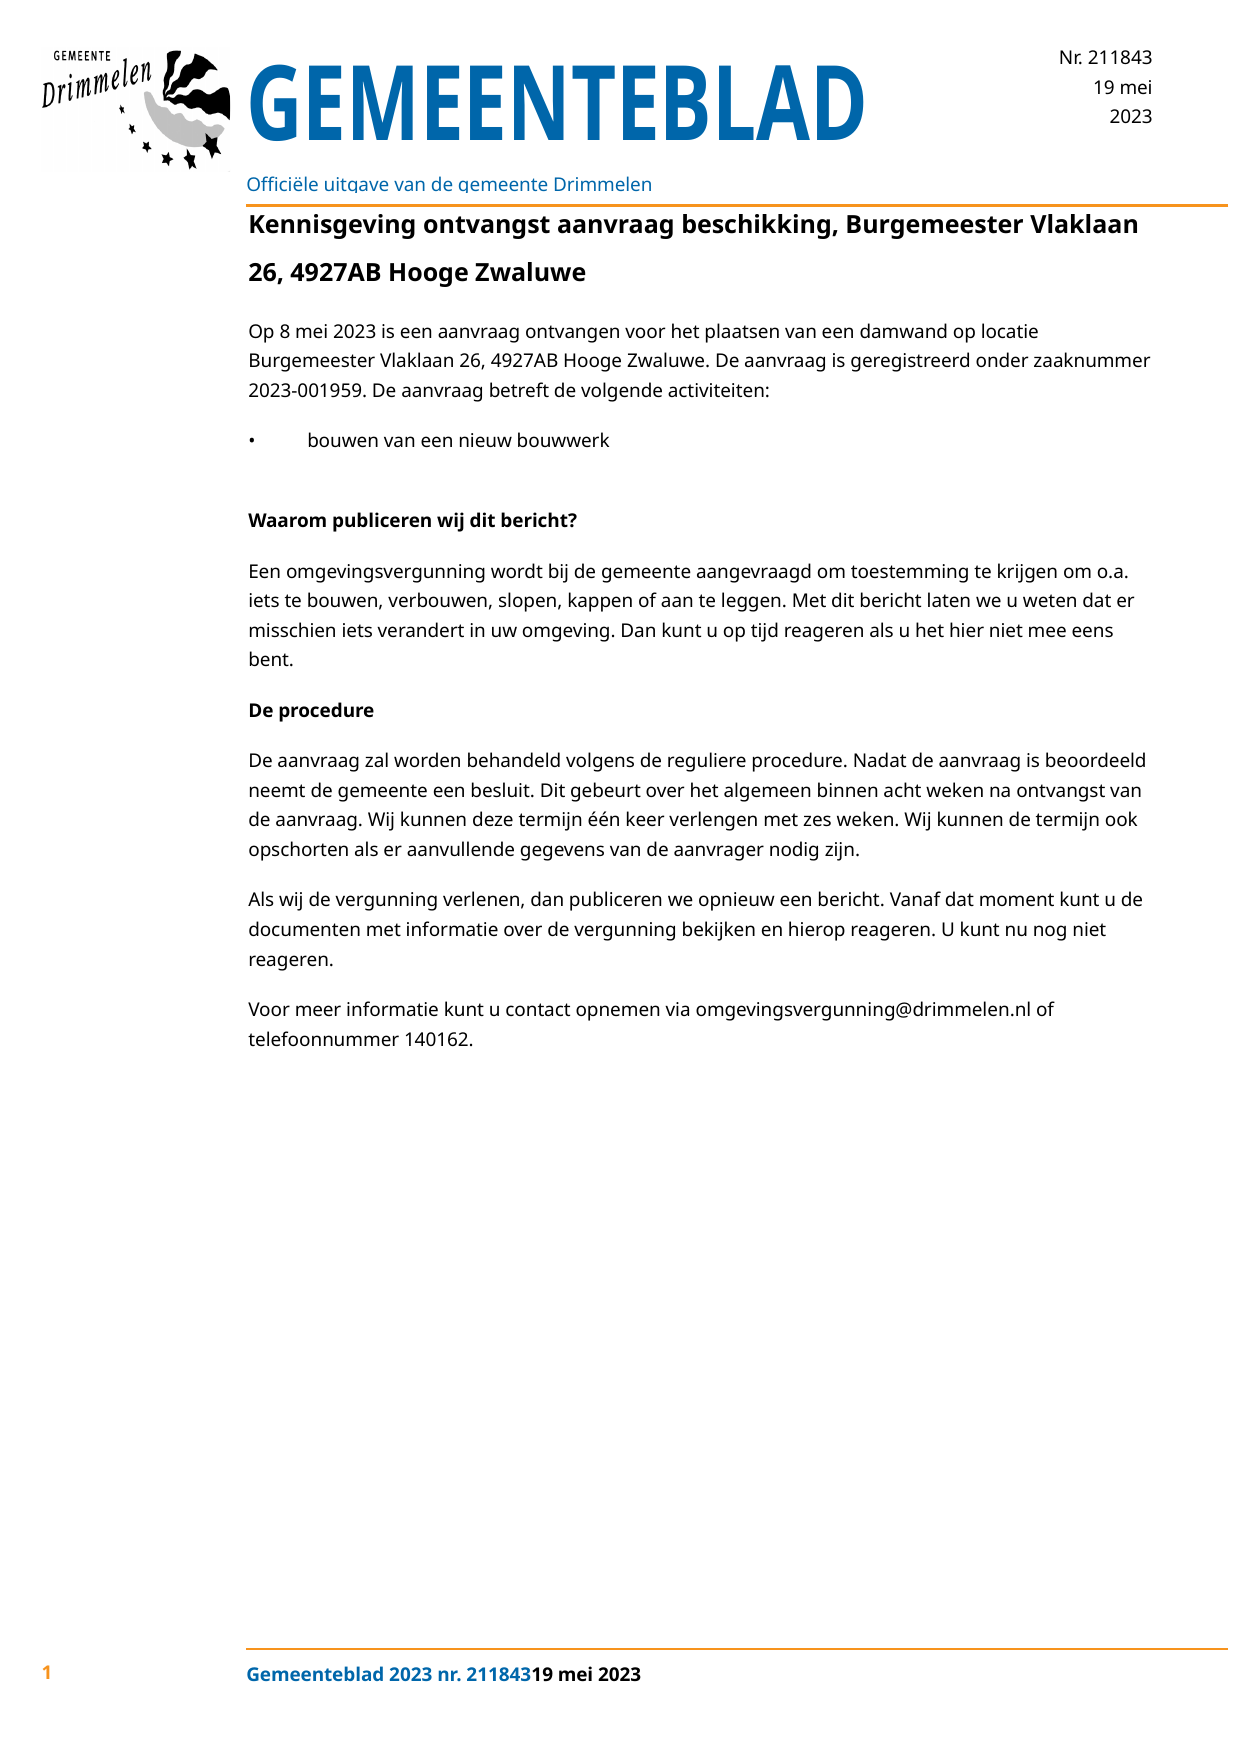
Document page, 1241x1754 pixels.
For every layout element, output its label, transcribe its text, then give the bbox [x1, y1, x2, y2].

text Waarom publiceren wij dit bericht? [248, 507, 1152, 533]
text De procedure [248, 697, 1152, 723]
text Een omgevingsvergunning wordt bij de gemeente aangevraagd om toestemming te krijgen om o.a. iets te bouwen, verbouwen, slopen, kappen of aan te leggen. Met dit bericht laten we u weten dat er misschien iets verandert in uw omgeving. Dan kunt u op tijd reageren als u het hier niet mee eens bent. [248, 558, 1152, 672]
text Voor meer informatie kunt u contact opnemen via omgevingsvergunning@drimmelen.nl of telefoonnummer 140162. [248, 996, 1152, 1052]
text Kennisgeving ontvangst aanvraag beschikking, Burgemeester Vlaklaan 26, 4927AB Hooge Zwaluwe [248, 207, 1152, 288]
text Op 8 mei 2023 is een aanvraag ontvangen voor het plaatsen van een damwand op locatie Burgemeester Vlaklaan 26, 4927AB Hooge Zwaluwe. De aanvraag is geregistreerd onder zaaknummer 2023-001959. De aanvraag betreft de volgende activiteiten: [248, 318, 1152, 403]
text De aanvraag zal worden behandeld volgens de reguliere procedure. Nadat de aanvraag is beoordeeld neemt de gemeente een besluit. Dit gebeurt over het algemeen binnen acht weken na ontvangst van de aanvraag. Wij kunnen deze termijn één keer verlengen met zes weken. Wij kunnen de termijn ook opschorten als er aanvullende gegevens van de aanvrager nodig zijn. [248, 747, 1152, 862]
list bouwen van een nieuw bouwwerk [248, 427, 1152, 453]
picture [41, 47, 231, 172]
text Als wij de vergunning verlenen, dan publiceren we opnieuw een bericht. Vanaf dat moment kunt u de documenten met informatie over de vergunning bekijken en hierop reageren. U kunt nu nog niet reageren. [248, 887, 1152, 972]
